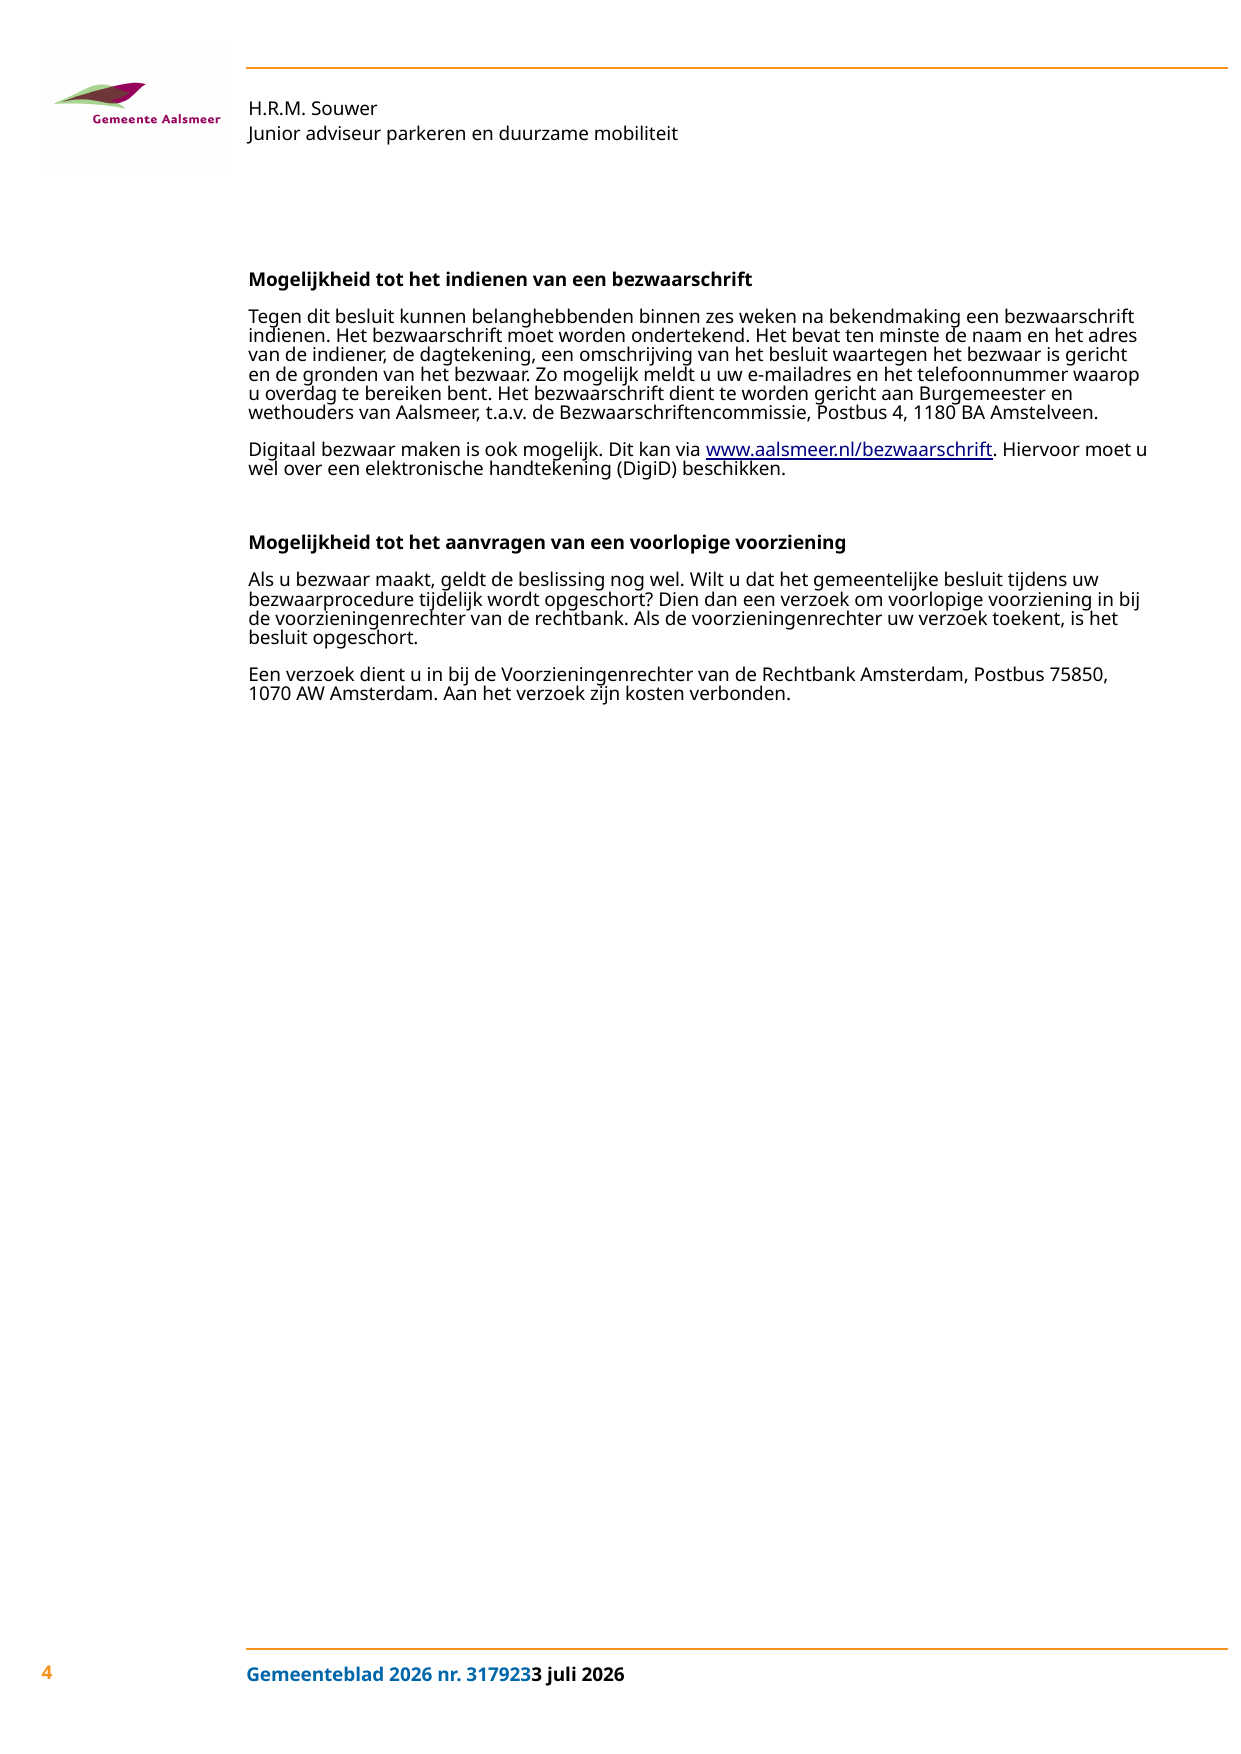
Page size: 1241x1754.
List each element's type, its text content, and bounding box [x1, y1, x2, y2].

text H.R.M. Souwer [248, 95, 1152, 121]
text Mogelijkheid tot het indienen van een bezwaarschrift [248, 271, 1152, 290]
text Een verzoek dient u in bij de Voorzieningenrechter van de Rechtbank Amsterdam, Postbus 75850, 1070 AW Amsterdam. Aan het verzoek zijn kosten verbonden. [248, 666, 1152, 705]
text Als u bezwaar maakt, geldt de beslissing nog wel. Wilt u dat het gemeentelijke besluit tijdens uw bezwaarprocedure tijdelijk wordt opgeschort? Dien dan een verzoek om voorlopige voorziening in bij de voorzieningenrechter van de rechtbank. Als de voorzieningenrechter uw verzoek toekent, is het besluit opgeschort. [248, 571, 1152, 648]
text Mogelijkheid tot het aanvragen van een voorlopige voorziening [248, 534, 1152, 554]
text Junior adviseur parkeren en duurzame mobiliteit [248, 121, 1152, 146]
text Digitaal bezwaar maken is ook mogelijk. Dit kan via www.aalsmeer.nl/bezwaarschrift. Hiervoor moet u wel over een elektronische handtekening (DigiD) beschikken. [248, 441, 1152, 480]
text Tegen dit besluit kunnen belanghebbenden binnen zes weken na bekendmaking een bezwaarschrift indienen. Het bezwaarschrift moet worden ondertekend. Het bevat ten minste de naam en het adres van de indiener, de dagtekening, een omschrijving van het besluit waartegen het bezwaar is gericht en de gronden van het bezwaar. Zo mogelijk meldt u uw e-mailadres en het telefoonnummer waarop u overdag te bereiken bent. Het bezwaarschrift dient te worden gericht aan Burgemeester en wethouders van Aalsmeer, t.a.v. de Bezwaarschriftencommissie, Postbus 4, 1180 BA Amstelveen. [248, 308, 1152, 423]
picture [41, 47, 231, 172]
